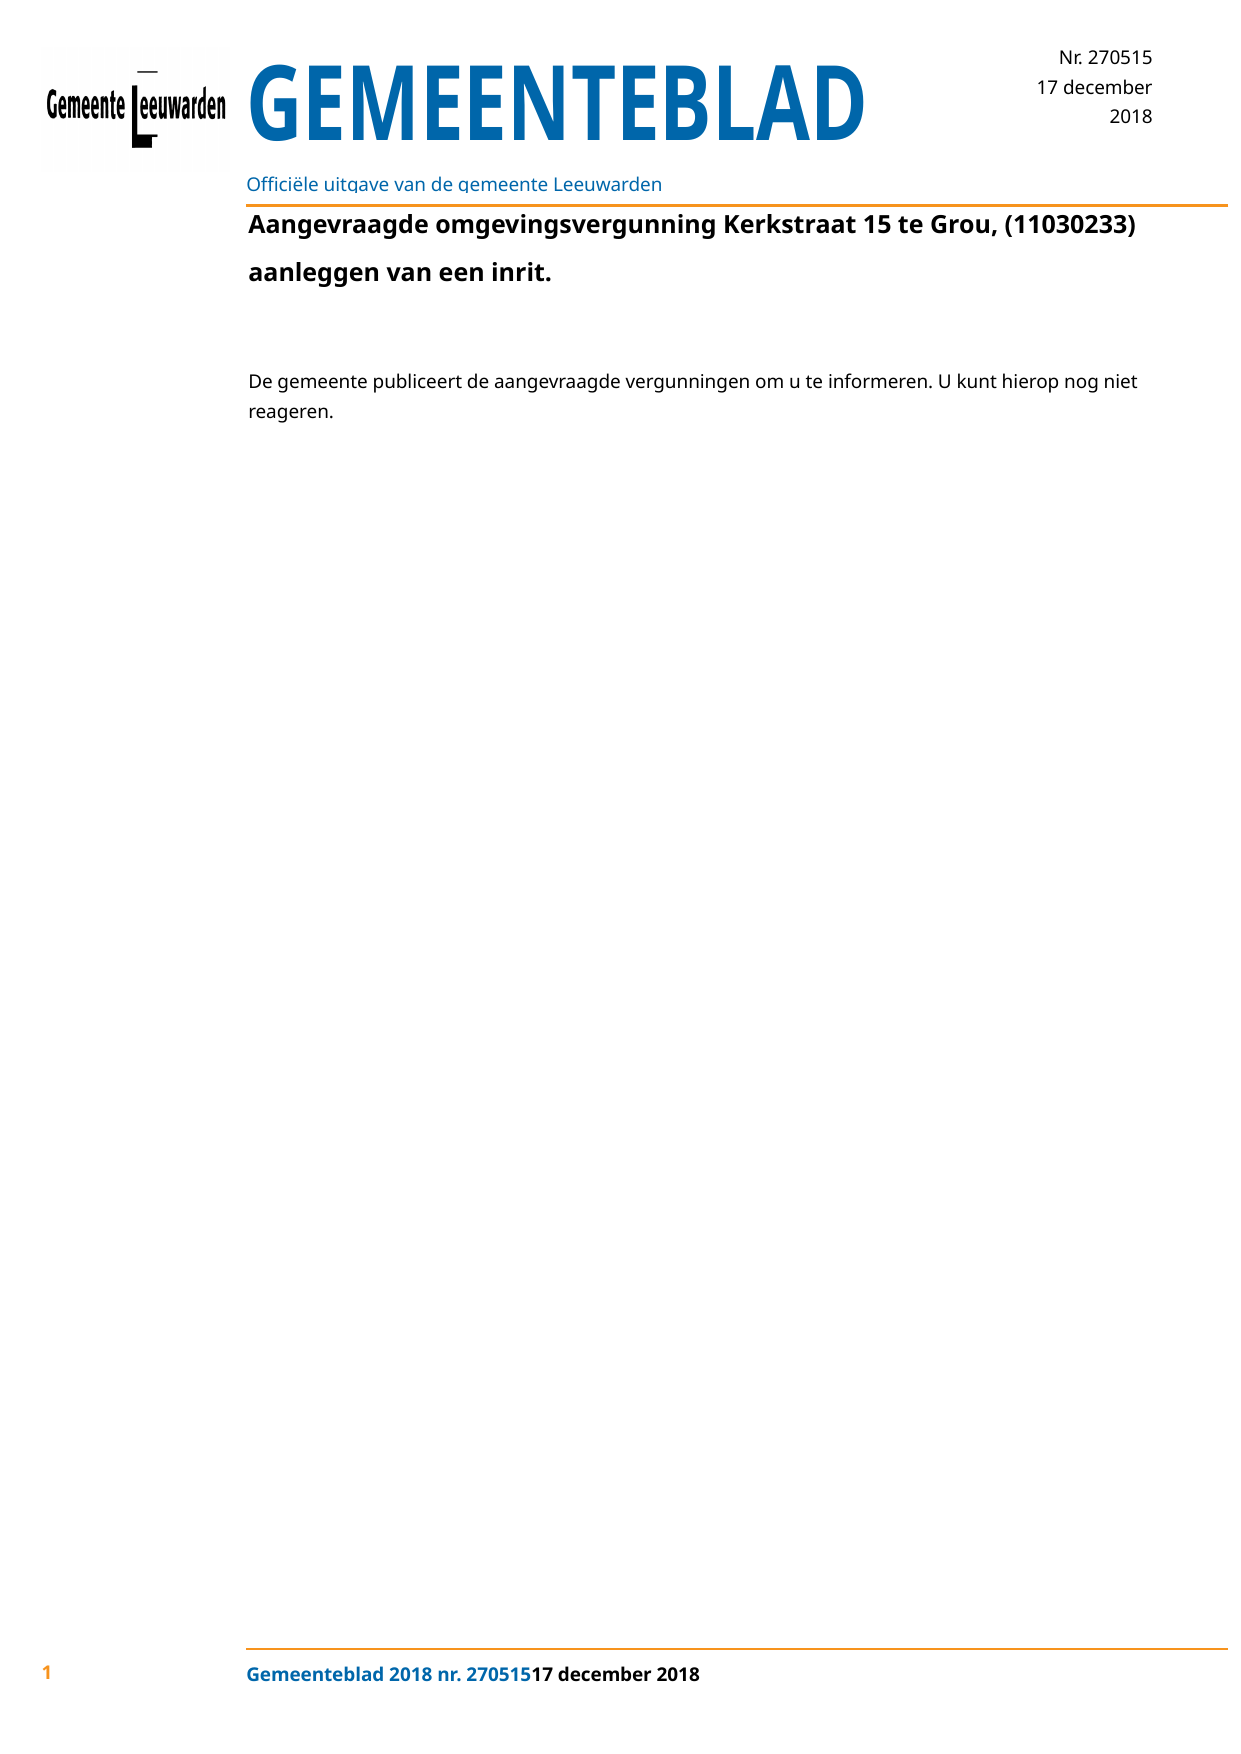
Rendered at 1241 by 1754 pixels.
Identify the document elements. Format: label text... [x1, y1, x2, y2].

picture [41, 47, 231, 172]
text De gemeente publiceert de aangevraagde vergunningen om u te informeren. U kunt hierop nog niet reageren. [248, 368, 1152, 424]
text Aangevraagde omgevingsvergunning Kerkstraat 15 te Grou, (11030233) aanleggen van een inrit. [248, 207, 1152, 288]
